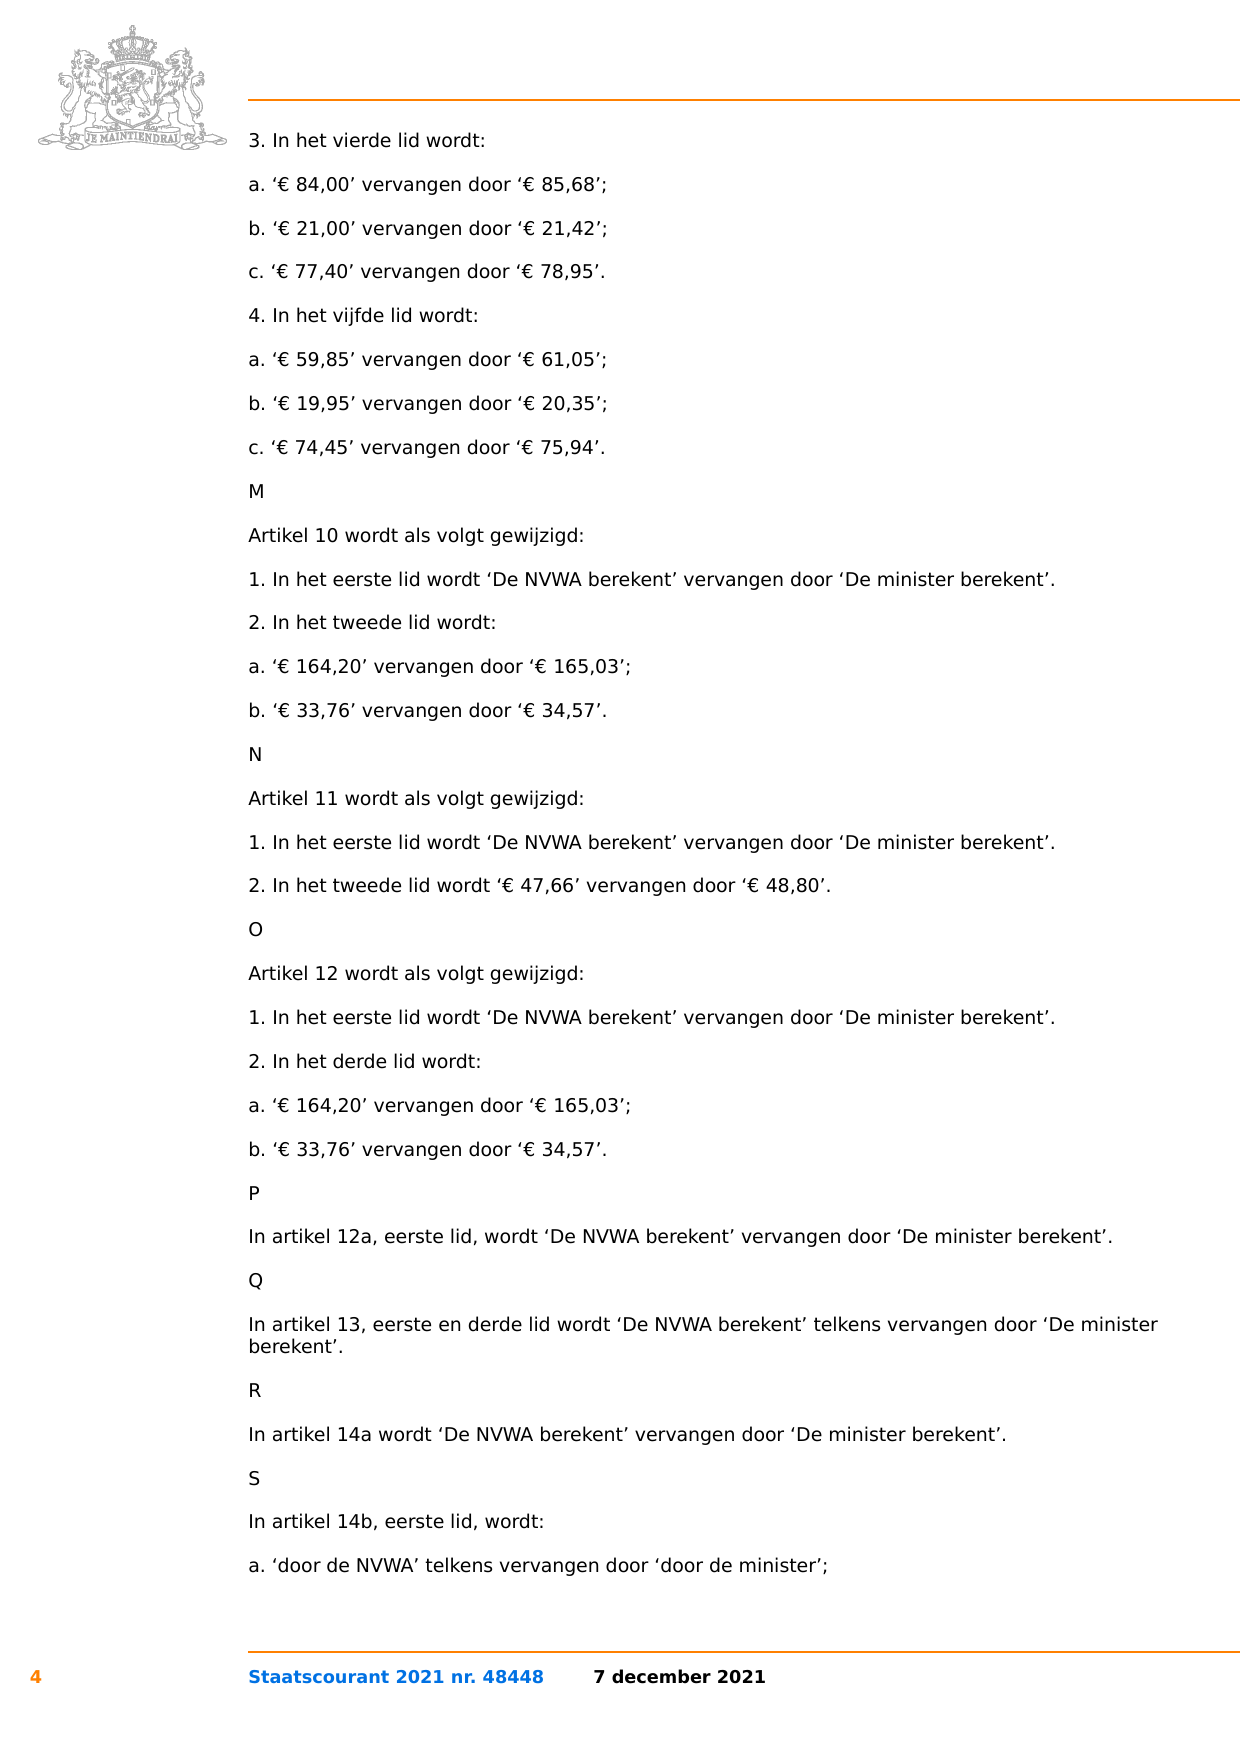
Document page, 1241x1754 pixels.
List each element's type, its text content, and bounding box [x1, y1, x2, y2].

text b. ‘€ 21,00’ vervangen door ‘€ 21,42’; [248, 218, 1163, 239]
text P [248, 1182, 1163, 1204]
text In artikel 13, eerste en derde lid wordt ‘De NVWA berekent’ telkens vervangen door ‘De minister berekent’. [248, 1314, 1163, 1358]
text 2. In het derde lid wordt: [248, 1051, 1163, 1073]
text 2. In het tweede lid wordt ‘€ 47,66’ vervangen door ‘€ 48,80’. [248, 875, 1163, 897]
text 1. In het eerste lid wordt ‘De NVWA berekent’ vervangen door ‘De minister berekent’. [248, 1007, 1163, 1029]
text In artikel 14a wordt ‘De NVWA berekent’ vervangen door ‘De minister berekent’. [248, 1424, 1163, 1446]
text a. ‘door de NVWA’ telkens vervangen door ‘door de minister’; [248, 1555, 1163, 1577]
text c. ‘€ 77,40’ vervangen door ‘€ 78,95’. [248, 261, 1163, 283]
text 2. In het tweede lid wordt: [248, 612, 1163, 634]
text b. ‘€ 33,76’ vervangen door ‘€ 34,57’. [248, 1138, 1163, 1161]
text a. ‘€ 164,20’ vervangen door ‘€ 165,03’; [248, 656, 1163, 678]
text c. ‘€ 74,45’ vervangen door ‘€ 75,94’. [248, 437, 1163, 459]
text Artikel 12 wordt als volgt gewijzigd: [248, 963, 1163, 985]
text 3. In het vierde lid wordt: [248, 130, 1163, 152]
picture [38, 25, 227, 150]
text Q [248, 1270, 1163, 1292]
text Artikel 10 wordt als volgt gewijzigd: [248, 524, 1163, 547]
text 1. In het eerste lid wordt ‘De NVWA berekent’ vervangen door ‘De minister berekent’. [248, 568, 1163, 590]
text b. ‘€ 33,76’ vervangen door ‘€ 34,57’. [248, 700, 1163, 722]
text M [248, 481, 1163, 503]
text Artikel 11 wordt als volgt gewijzigd: [248, 788, 1163, 810]
text 1. In het eerste lid wordt ‘De NVWA berekent’ vervangen door ‘De minister berekent’. [248, 832, 1163, 853]
text R [248, 1380, 1163, 1402]
text O [248, 919, 1163, 941]
text In artikel 14b, eerste lid, wordt: [248, 1511, 1163, 1533]
text In artikel 12a, eerste lid, wordt ‘De NVWA berekent’ vervangen door ‘De minister berekent’. [248, 1226, 1163, 1248]
text a. ‘€ 59,85’ vervangen door ‘€ 61,05’; [248, 349, 1163, 371]
text 4. In het vijfde lid wordt: [248, 305, 1163, 327]
text b. ‘€ 19,95’ vervangen door ‘€ 20,35’; [248, 393, 1163, 415]
text S [248, 1467, 1163, 1489]
text N [248, 744, 1163, 766]
text a. ‘€ 164,20’ vervangen door ‘€ 165,03’; [248, 1095, 1163, 1117]
text a. ‘€ 84,00’ vervangen door ‘€ 85,68’; [248, 174, 1163, 196]
